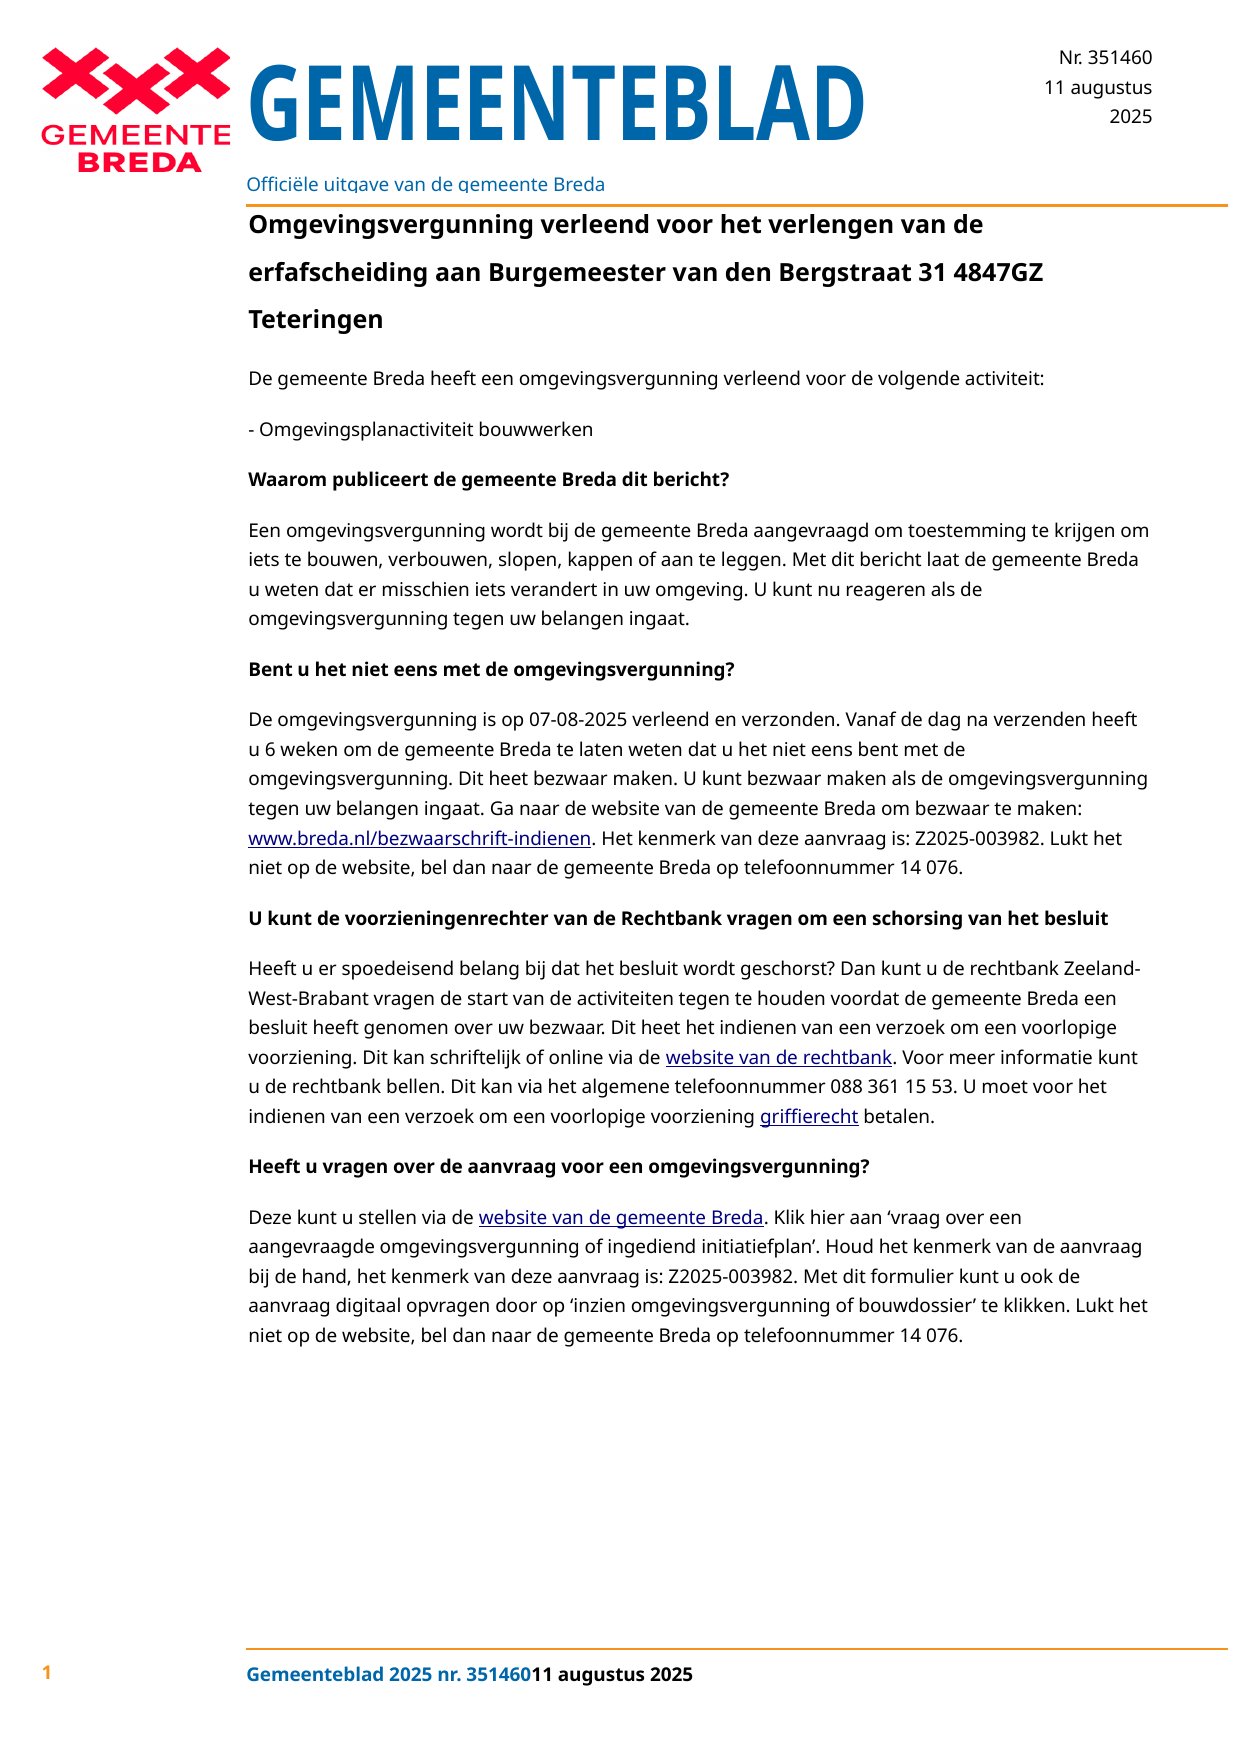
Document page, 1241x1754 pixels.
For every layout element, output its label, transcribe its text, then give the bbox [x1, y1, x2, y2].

picture [41, 47, 231, 172]
text Heeft u vragen over de aanvraag voor een omgevingsvergunning? [248, 1153, 1152, 1179]
text Waarom publiceert de gemeente Breda dit bericht? [248, 466, 1152, 492]
text Een omgevingsvergunning wordt bij de gemeente Breda aangevraagd om toestemming te krijgen om iets te bouwen, verbouwen, slopen, kappen of aan te leggen. Met dit bericht laat de gemeente Breda u weten dat er misschien iets verandert in uw omgeving. U kunt nu reageren als de omgevingsvergunning tegen uw belangen ingaat. [248, 517, 1152, 631]
text Deze kunt u stellen via de website van de gemeente Breda. Klik hier aan ‘vraag over een aangevraagde omgevingsvergunning of ingediend initiatiefplan’. Houd het kenmerk van de aanvraag bij de hand, het kenmerk van deze aanvraag is: Z2025-003982. Met dit formulier kunt u ook de aanvraag digitaal opvragen door op ‘inzien omgevingsvergunning of bouwdossier’ te klikken. Lukt het niet op de website, bel dan naar de gemeente Breda op telefoonnummer 14 076. [248, 1204, 1152, 1348]
text De gemeente Breda heeft een omgevingsvergunning verleend voor de volgende activiteit: [248, 366, 1152, 391]
text Bent u het niet eens met de omgevingsvergunning? [248, 656, 1152, 682]
text - Omgevingsplanactiviteit bouwwerken [248, 416, 1152, 442]
text U kunt de voorzieningenrechter van de Rechtbank vragen om een schorsing van het besluit [248, 905, 1152, 930]
text De omgevingsvergunning is op 07-08-2025 verleend en verzonden. Vanaf de dag na verzenden heeft u 6 weken om de gemeente Breda te laten weten dat u het niet eens bent met de omgevingsvergunning. Dit heet bezwaar maken. U kunt bezwaar maken als de omgevingsvergunning tegen uw belangen ingaat. Ga naar de website van de gemeente Breda om bezwaar te maken: www.breda.nl/bezwaarschrift-indienen. Het kenmerk van deze aanvraag is: Z2025-003982. Lukt het niet op de website, bel dan naar de gemeente Breda op telefoonnummer 14 076. [248, 706, 1152, 880]
text Heeft u er spoedeisend belang bij dat het besluit wordt geschorst? Dan kunt u de rechtbank Zeeland-West-Brabant vragen de start van de activiteiten tegen te houden voordat de gemeente Breda een besluit heeft genomen over uw bezwaar. Dit heet het indienen van een verzoek om een voorlopige voorziening. Dit kan schriftelijk of online via de website van de rechtbank. Voor meer informatie kunt u de rechtbank bellen. Dit kan via het algemene telefoonnummer 088 361 15 53. U moet voor het indienen van een verzoek om een voorlopige voorziening griffierecht betalen. [248, 955, 1152, 1129]
text Omgevingsvergunning verleend voor het verlengen van de erfafscheiding aan Burgemeester van den Bergstraat 31 4847GZ Teteringen [248, 207, 1152, 336]
